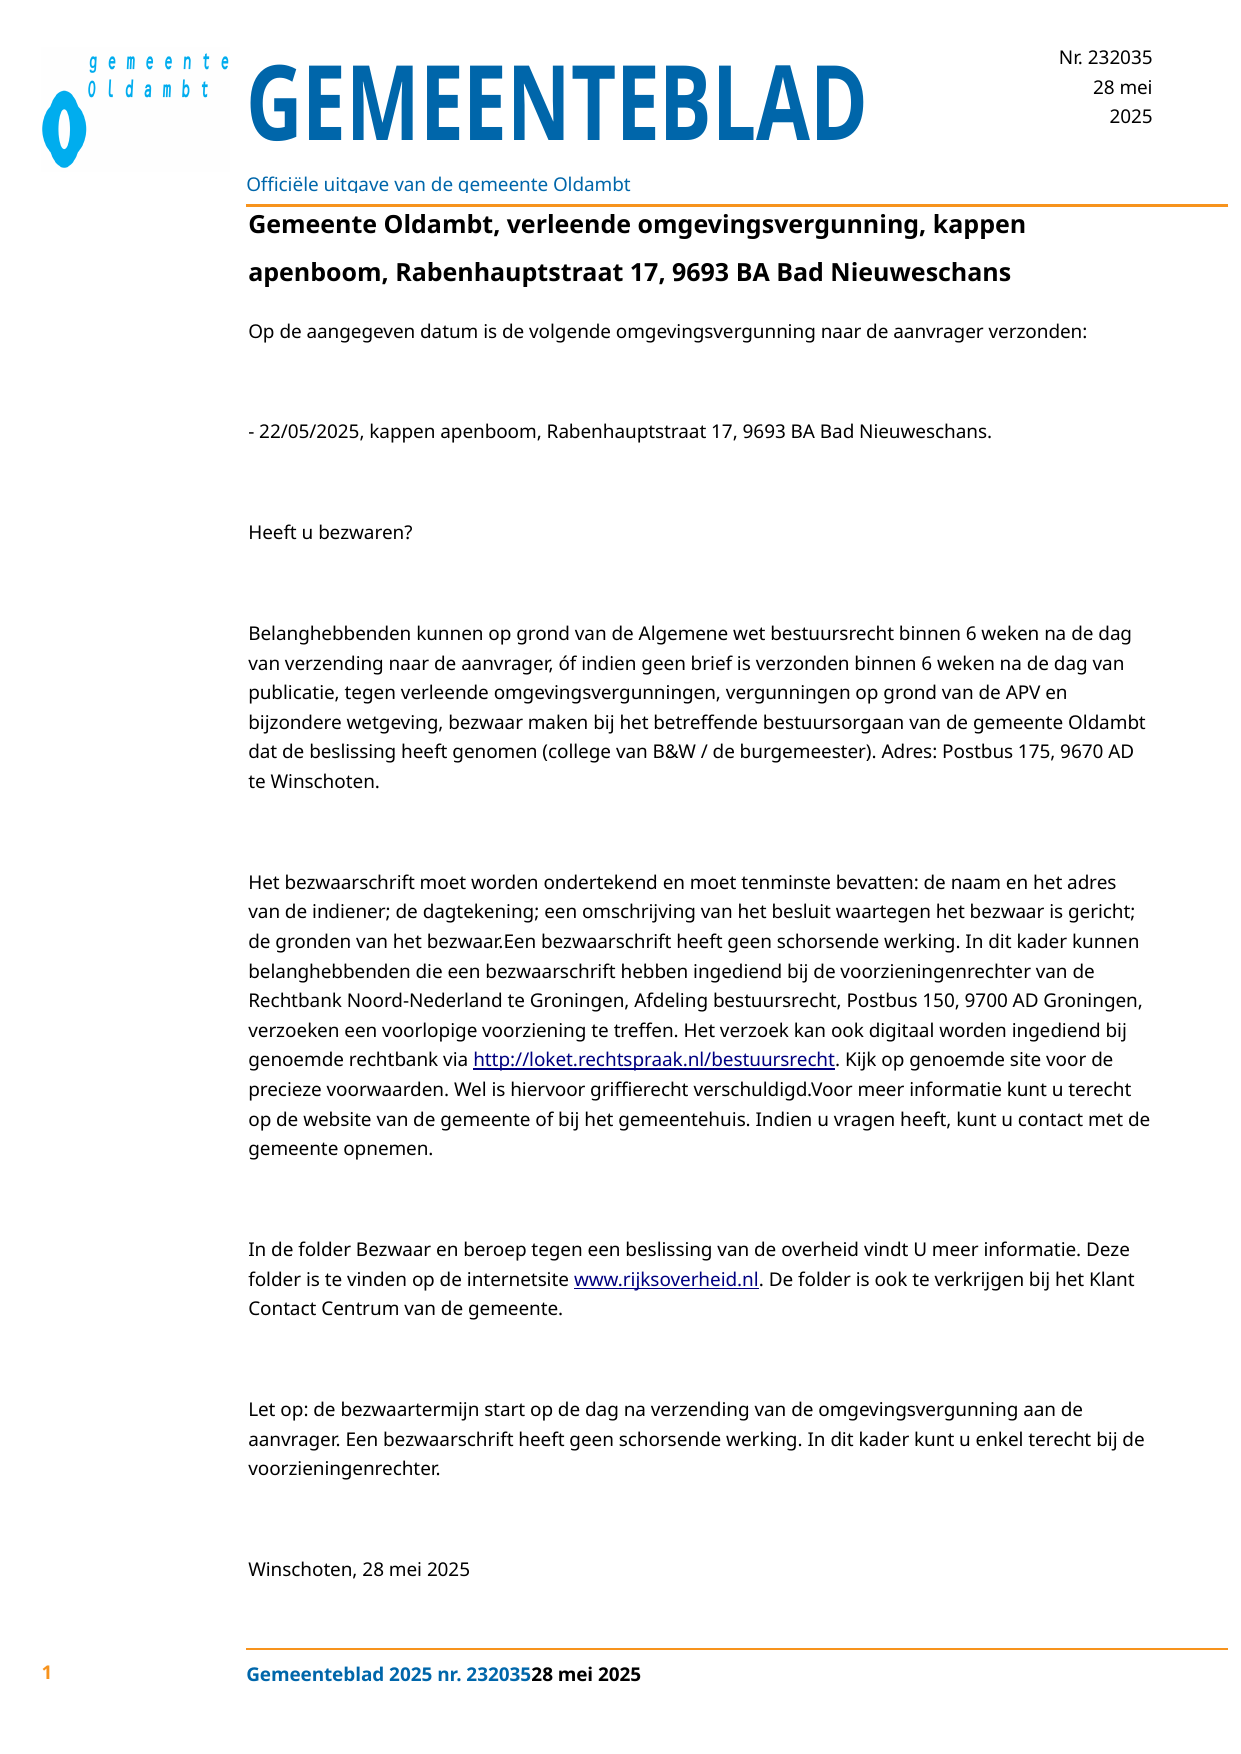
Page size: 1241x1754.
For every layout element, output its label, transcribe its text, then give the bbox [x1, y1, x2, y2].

text Op de aangegeven datum is de volgende omgevingsvergunning naar de aanvrager verzonden: [248, 318, 1152, 344]
text Belanghebbenden kunnen op grond van de Algemene wet bestuursrecht binnen 6 weken na de dag van verzending naar de aanvrager, óf indien geen brief is verzonden binnen 6 weken na de dag van publicatie, tegen verleende omgevingsvergunningen, vergunningen op grond van de APV en bijzondere wetgeving, bezwaar maken bij het betreffende bestuursorgaan van de gemeente Oldambt dat de beslissing heeft genomen (college van B&W / de burgemeester). Adres: Postbus 175, 9670 AD te Winschoten. [248, 620, 1152, 794]
text Let op: de bezwaartermijn start op de dag na verzending van de omgevingsvergunning aan de aanvrager. Een bezwaarschrift heeft geen schorsende werking. In dit kader kunt u enkel terecht bij de voorzieningenrechter. [248, 1396, 1152, 1481]
text Winschoten, 28 mei 2025 [248, 1556, 1152, 1582]
text In de folder Bezwaar en beroep tegen een beslissing van de overheid vindt U meer informatie. Deze folder is te vinden op de internetsite www.rijksoverheid.nl. De folder is ook te verkrijgen bij het Klant Contact Centrum van de gemeente. [248, 1236, 1152, 1321]
text Het bezwaarschrift moet worden ondertekend en moet tenminste bevatten: de naam en het adres van de indiener; de dagtekening; een omschrijving van het besluit waartegen het bezwaar is gericht; de gronden van het bezwaar.Een bezwaarschrift heeft geen schorsende werking. In dit kader kunnen belanghebbenden die een bezwaarschrift hebben ingediend bij de voorzieningenrechter van de Rechtbank Noord-Nederland te Groningen, Afdeling bestuursrecht, Postbus 150, 9700 AD Groningen, verzoeken een voorlopige voorziening te treffen. Het verzoek kan ook digitaal worden ingediend bij genoemde rechtbank via http://loket.rechtspraak.nl/bestuursrecht. Kijk op genoemde site voor de precieze voorwaarden. Wel is hiervoor griffierecht verschuldigd.Voor meer informatie kunt u terecht op de website van de gemeente of bij het gemeentehuis. Indien u vragen heeft, kunt u contact met de gemeente opnemen. [248, 869, 1152, 1161]
text - 22/05/2025, kappen apenboom, Rabenhauptstraat 17, 9693 BA Bad Nieuweschans. [248, 419, 1152, 444]
picture [41, 47, 231, 172]
text Gemeente Oldambt, verleende omgevingsvergunning, kappen apenboom, Rabenhauptstraat 17, 9693 BA Bad Nieuweschans [248, 207, 1152, 288]
text Heeft u bezwaren? [248, 519, 1152, 545]
